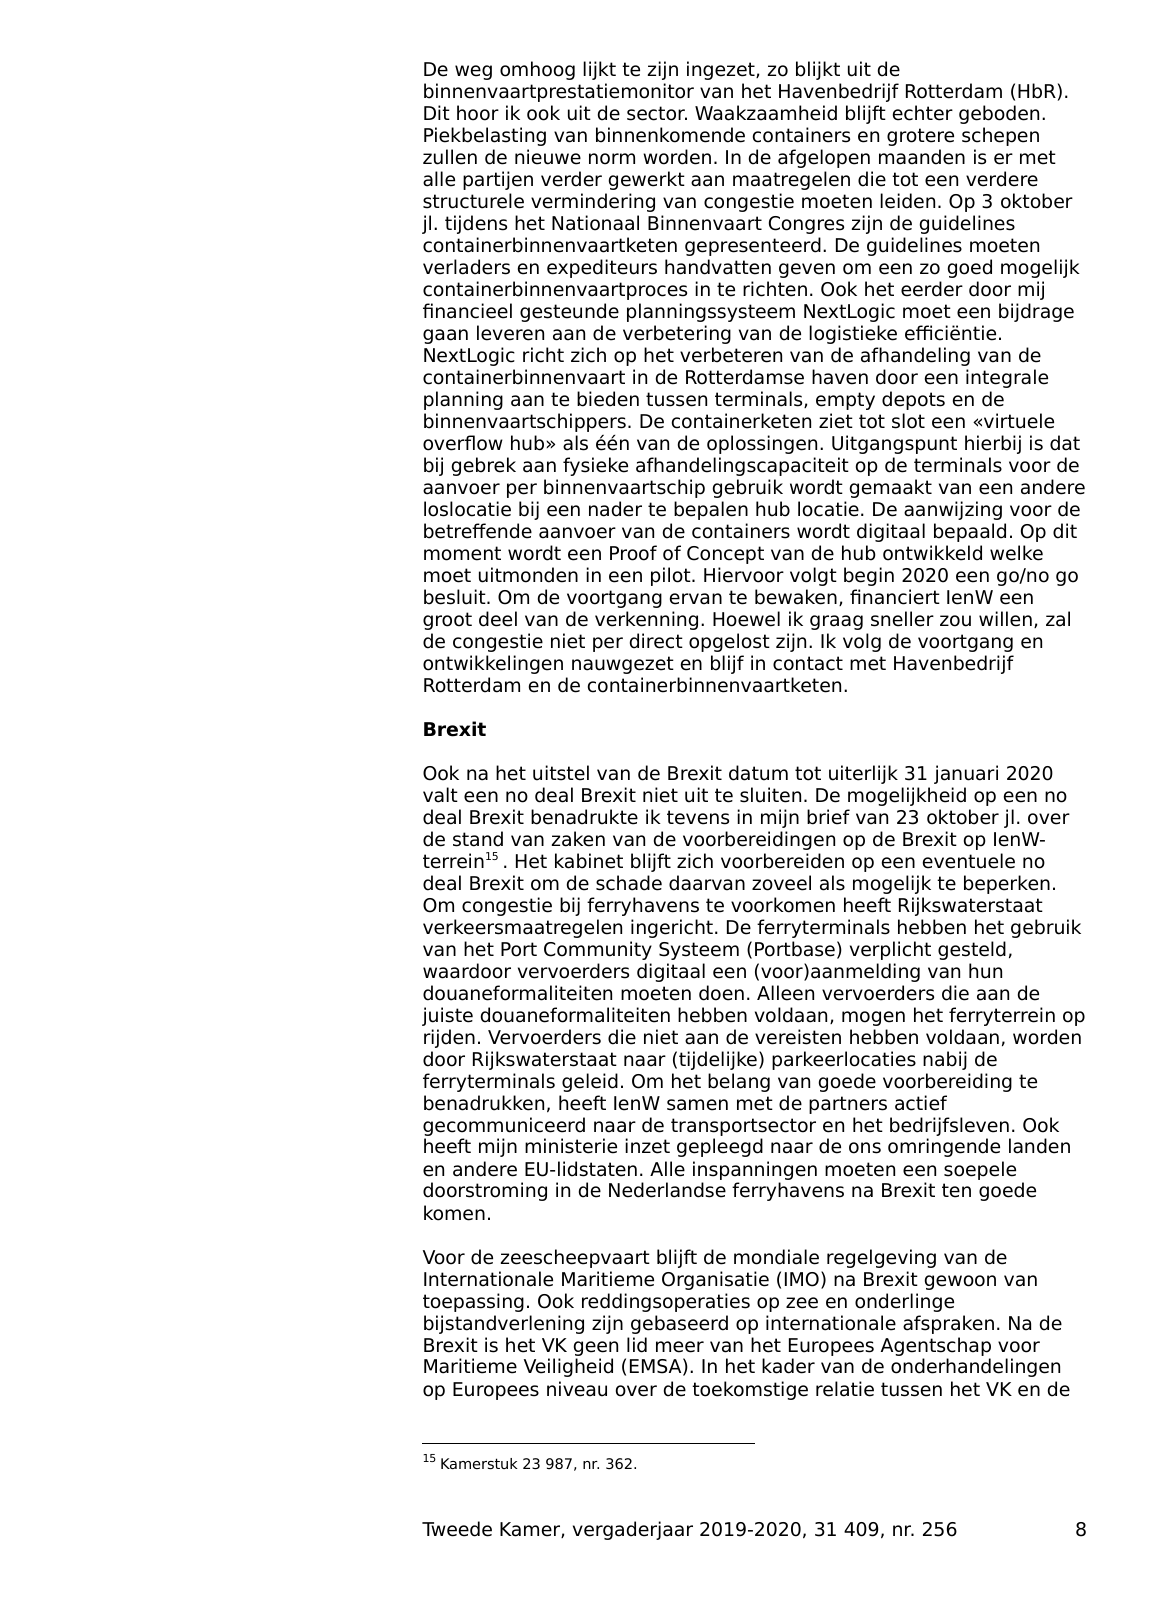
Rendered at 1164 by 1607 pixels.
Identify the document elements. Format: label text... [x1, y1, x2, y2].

text De weg omhoog lijkt te zijn ingezet, zo blijkt uit de binnenvaartprestatiemonitor van het Havenbedrijf Rotterdam (HbR). Dit hoor ik ook uit de sector. Waakzaamheid blijft echter geboden. Piekbelasting van binnenkomende containers en grotere schepen zullen de nieuwe norm worden. In de afgelopen maanden is er met alle partijen verder gewerkt aan maatregelen die tot een verdere structurele vermindering van congestie moeten leiden. Op 3 oktober jl. tijdens het Nationaal Binnenvaart Congres zijn de guidelines containerbinnenvaartketen gepresenteerd. De guidelines moeten verladers en expediteurs handvatten geven om een zo goed mogelijk containerbinnenvaartproces in te richten. Ook het eerder door mij financieel gesteunde planningssysteem NextLogic moet een bijdrage gaan leveren aan de verbetering van de logistieke efficiëntie. NextLogic richt zich op het verbeteren van de afhandeling van de containerbinnenvaart in de Rotterdamse haven door een integrale planning aan te bieden tussen terminals, empty depots en de binnenvaartschippers. De containerketen ziet tot slot een «virtuele overflow hub» als één van de oplossingen. Uitgangspunt hierbij is dat bij gebrek aan fysieke afhandelingscapaciteit op de terminals voor de aanvoer per binnenvaartschip gebruik wordt gemaakt van een andere loslocatie bij een nader te bepalen hub locatie. De aanwijzing voor de betreffende aanvoer van de containers wordt digitaal bepaald. Op dit moment wordt een Proof of Concept van de hub ontwikkeld welke moet uitmonden in een pilot. Hiervoor volgt begin 2020 een go/no go besluit. Om de voortgang ervan te bewaken, financiert IenW een groot deel van de verkenning. Hoewel ik graag sneller zou willen, zal de congestie niet per direct opgelost zijn. Ik volg de voortgang en ontwikkelingen nauwgezet en blijf in contact met Havenbedrijf Rotterdam en de containerbinnenvaartketen. [422, 59, 1087, 696]
text Kamerstuk 23 987, nr. 362. [422, 1452, 1087, 1474]
text Voor de zeescheepvaart blijft de mondiale regelgeving van de Internationale Maritieme Organisatie (IMO) na Brexit gewoon van toepassing. Ook reddingsoperaties op zee en onderlinge bijstandverlening zijn gebaseerd op internationale afspraken. Na de Brexit is het VK geen lid meer van het Europees Agentschap voor Maritieme Veiligheid (EMSA). In het kader van de onderhandelingen op Europees niveau over de toekomstige relatie tussen het VK en de [422, 1247, 1087, 1400]
subtitle Brexit [422, 719, 1087, 741]
text Ook na het uitstel van de Brexit datum tot uiterlijk 31 januari 2020 valt een no deal Brexit niet uit te sluiten. De mogelijkheid op een no deal Brexit benadrukte ik tevens in mijn brief van 23 oktober jl. over de stand van zaken van de voorbereidingen op de Brexit op IenW-terrein. Het kabinet blijft zich voorbereiden op een eventuele no deal Brexit om de schade daarvan zoveel als mogelijk te beperken. Om congestie bij ferryhavens te voorkomen heeft Rijkswaterstaat verkeersmaatregelen ingericht. De ferryterminals hebben het gebruik van het Port Community Systeem (Portbase) verplicht gesteld, waardoor vervoerders digitaal een (voor)aanmelding van hun douaneformaliteiten moeten doen. Alleen vervoerders die aan de juiste douaneformaliteiten hebben voldaan, mogen het ferryterrein op rijden. Vervoerders die niet aan de vereisten hebben voldaan, worden door Rijkswaterstaat naar (tijdelijke) parkeerlocaties nabij de ferryterminals geleid. Om het belang van goede voorbereiding te benadrukken, heeft IenW samen met de partners actief gecommuniceerd naar de transportsector en het bedrijfsleven. Ook heeft mijn ministerie inzet gepleegd naar de ons omringende landen en andere EU-lidstaten. Alle inspanningen moeten een soepele doorstroming in de Nederlandse ferryhavens na Brexit ten goede komen. [422, 763, 1087, 1224]
